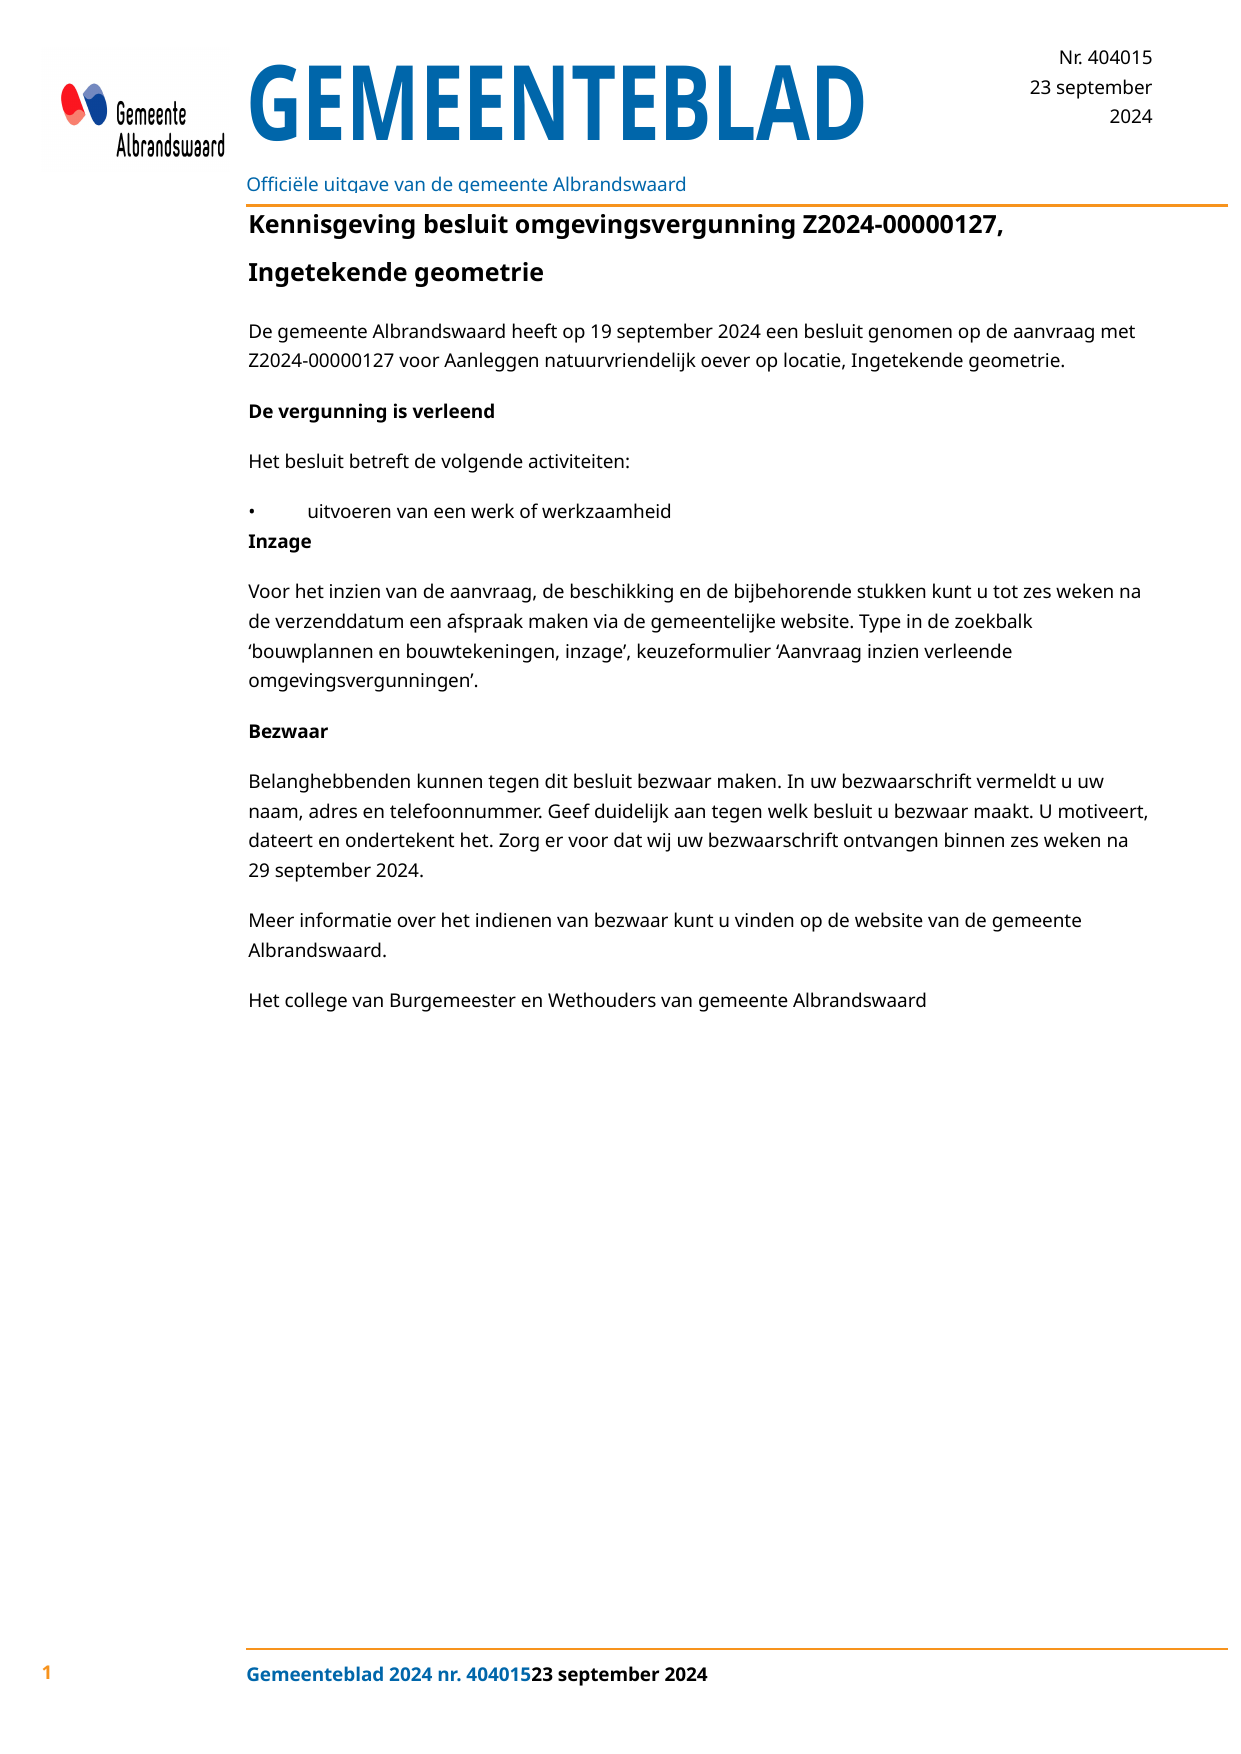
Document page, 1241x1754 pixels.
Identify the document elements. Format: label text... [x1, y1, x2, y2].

list uitvoeren van een werk of werkzaamheid [248, 499, 1152, 524]
text Meer informatie over het indienen van bezwaar kunt u vinden op de website van de gemeente Albrandswaard. [248, 907, 1152, 963]
picture [41, 47, 231, 172]
text Inzage [248, 528, 1152, 554]
text Bezwaar [248, 718, 1152, 744]
text Het college van Burgemeester en Wethouders van gemeente Albrandswaard [248, 987, 1152, 1013]
text Het besluit betreft de volgende activiteiten: [248, 448, 1152, 474]
text De gemeente Albrandswaard heeft op 19 september 2024 een besluit genomen op de aanvraag met Z2024-00000127 voor Aanleggen natuurvriendelijk oever op locatie, Ingetekende geometrie. [248, 318, 1152, 373]
text Voor het inzien van de aanvraag, de beschikking en de bijbehorende stukken kunt u tot zes weken na de verzenddatum een afspraak maken via de gemeentelijke website. Type in de zoekbalk ‘bouwplannen en bouwtekeningen, inzage’, keuzeformulier ‘Aanvraag inzien verleende omgevingsvergunningen’. [248, 579, 1152, 693]
text De vergunning is verleend [248, 398, 1152, 424]
text Kennisgeving besluit omgevingsvergunning Z2024-00000127, Ingetekende geometrie [248, 207, 1152, 288]
text Belanghebbenden kunnen tegen dit besluit bezwaar maken. In uw bezwaarschrift vermeldt u uw naam, adres en telefoonnummer. Geef duidelijk aan tegen welk besluit u bezwaar maakt. U motiveert, dateert en ondertekent het. Zorg er voor dat wij uw bezwaarschrift ontvangen binnen zes weken na 29 september 2024. [248, 768, 1152, 883]
